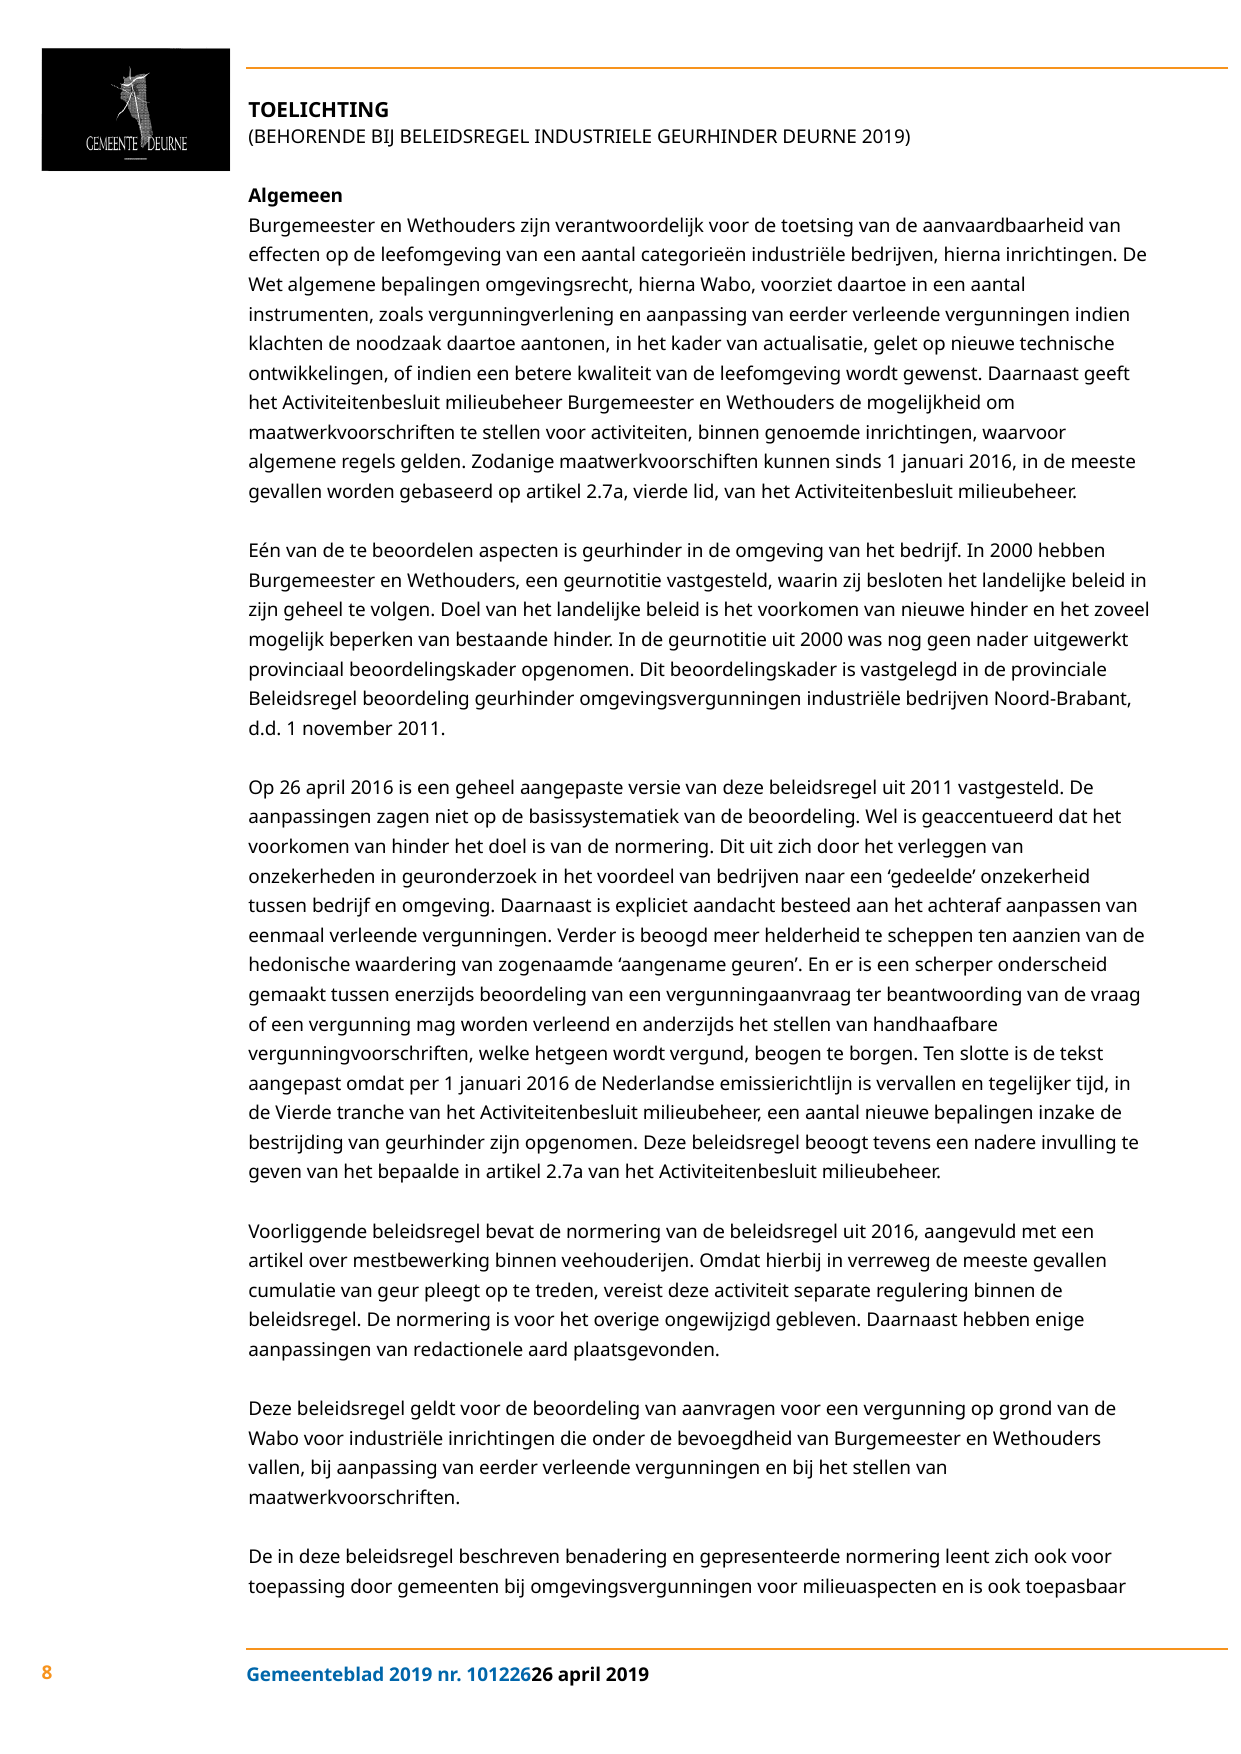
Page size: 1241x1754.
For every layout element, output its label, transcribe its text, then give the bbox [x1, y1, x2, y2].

text Algemeen [248, 182, 1152, 208]
text Voorliggende beleidsregel bevat de normering van de beleidsregel uit 2016, aangevuld met een artikel over mestbewerking binnen veehouderijen. Omdat hierbij in verreweg de meeste gevallen cumulatie van geur pleegt op te treden, vereist deze activiteit separate regulering binnen de beleidsregel. De normering is voor het overige ongewijzigd gebleven. Daarnaast hebben enige aanpassingen van redactionele aard plaatsgevonden. [248, 1218, 1152, 1362]
text (BEHORENDE BIJ BELEIDSREGEL INDUSTRIELE GEURHINDER DEURNE 2019) [248, 123, 1152, 149]
text Eén van de te beoordelen aspecten is geurhinder in de omgeving van het bedrijf. In 2000 hebben Burgemeester en Wethouders, een geurnotitie vastgesteld, waarin zij besloten het landelijke beleid in zijn geheel te volgen. Doel van het landelijke beleid is het voorkomen van nieuwe hinder en het zoveel mogelijk beperken van bestaande hinder. In de geurnotitie uit 2000 was nog geen nader uitgewerkt provinciaal beoordelingskader opgenomen. Dit beoordelingskader is vastgelegd in de provinciale Beleidsregel beoordeling geurhinder omgevingsvergunningen industriële bedrijven Noord-Brabant, d.d. 1 november 2011. [248, 537, 1152, 741]
text Deze beleidsregel geldt voor de beoordeling van aanvragen voor een vergunning op grond van de Wabo voor industriële inrichtingen die onder de bevoegdheid van Burgemeester en Wethouders vallen, bij aanpassing van eerder verleende vergunningen en bij het stellen van maatwerkvoorschriften. [248, 1395, 1152, 1510]
text TOELICHTING [248, 95, 1152, 123]
text De in deze beleidsregel beschreven benadering en gepresenteerde normering leent zich ook voor toepassing door gemeenten bij omgevingsvergunningen voor milieuaspecten en is ook toepasbaar [248, 1543, 1152, 1599]
picture [41, 47, 231, 172]
text Op 26 april 2016 is een geheel aangepaste versie van deze beleidsregel uit 2011 vastgesteld. De aanpassingen zagen niet op de basissystematiek van de beoordeling. Wel is geaccentueerd dat het voorkomen van hinder het doel is van de normering. Dit uit zich door het verleggen van onzekerheden in geuronderzoek in het voordeel van bedrijven naar een ‘gedeelde’ onzekerheid tussen bedrijf en omgeving. Daarnaast is expliciet aandacht besteed aan het achteraf aanpassen van eenmaal verleende vergunningen. Verder is beoogd meer helderheid te scheppen ten aanzien van de hedonische waardering van zogenaamde ‘aangename geuren’. En er is een scherper onderscheid gemaakt tussen enerzijds beoordeling van een vergunningaanvraag ter beantwoording van de vraag of een vergunning mag worden verleend en anderzijds het stellen van handhaafbare vergunningvoorschriften, welke hetgeen wordt vergund, beogen te borgen. Ten slotte is de tekst aangepast omdat per 1 januari 2016 de Nederlandse emissierichtlijn is vervallen en tegelijker tijd, in de Vierde tranche van het Activiteitenbesluit milieubeheer, een aantal nieuwe bepalingen inzake de bestrijding van geurhinder zijn opgenomen. Deze beleidsregel beoogt tevens een nadere invulling te geven van het bepaalde in artikel 2.7a van het Activiteitenbesluit milieubeheer. [248, 774, 1152, 1184]
text Burgemeester en Wethouders zijn verantwoordelijk voor de toetsing van de aanvaardbaarheid van effecten op de leefomgeving van een aantal categorieën industriële bedrijven, hierna inrichtingen. De Wet algemene bepalingen omgevingsrecht, hierna Wabo, voorziet daartoe in een aantal instrumenten, zoals vergunningverlening en aanpassing van eerder verleende vergunningen indien klachten de noodzaak daartoe aantonen, in het kader van actualisatie, gelet op nieuwe technische ontwikkelingen, of indien een betere kwaliteit van de leefomgeving wordt gewenst. Daarnaast geeft het Activiteitenbesluit milieubeheer Burgemeester en Wethouders de mogelijkheid om maatwerkvoorschriften te stellen voor activiteiten, binnen genoemde inrichtingen, waarvoor algemene regels gelden. Zodanige maatwerkvoorschiften kunnen sinds 1 januari 2016, in de meeste gevallen worden gebaseerd op artikel 2.7a, vierde lid, van het Activiteitenbesluit milieubeheer. [248, 212, 1152, 504]
